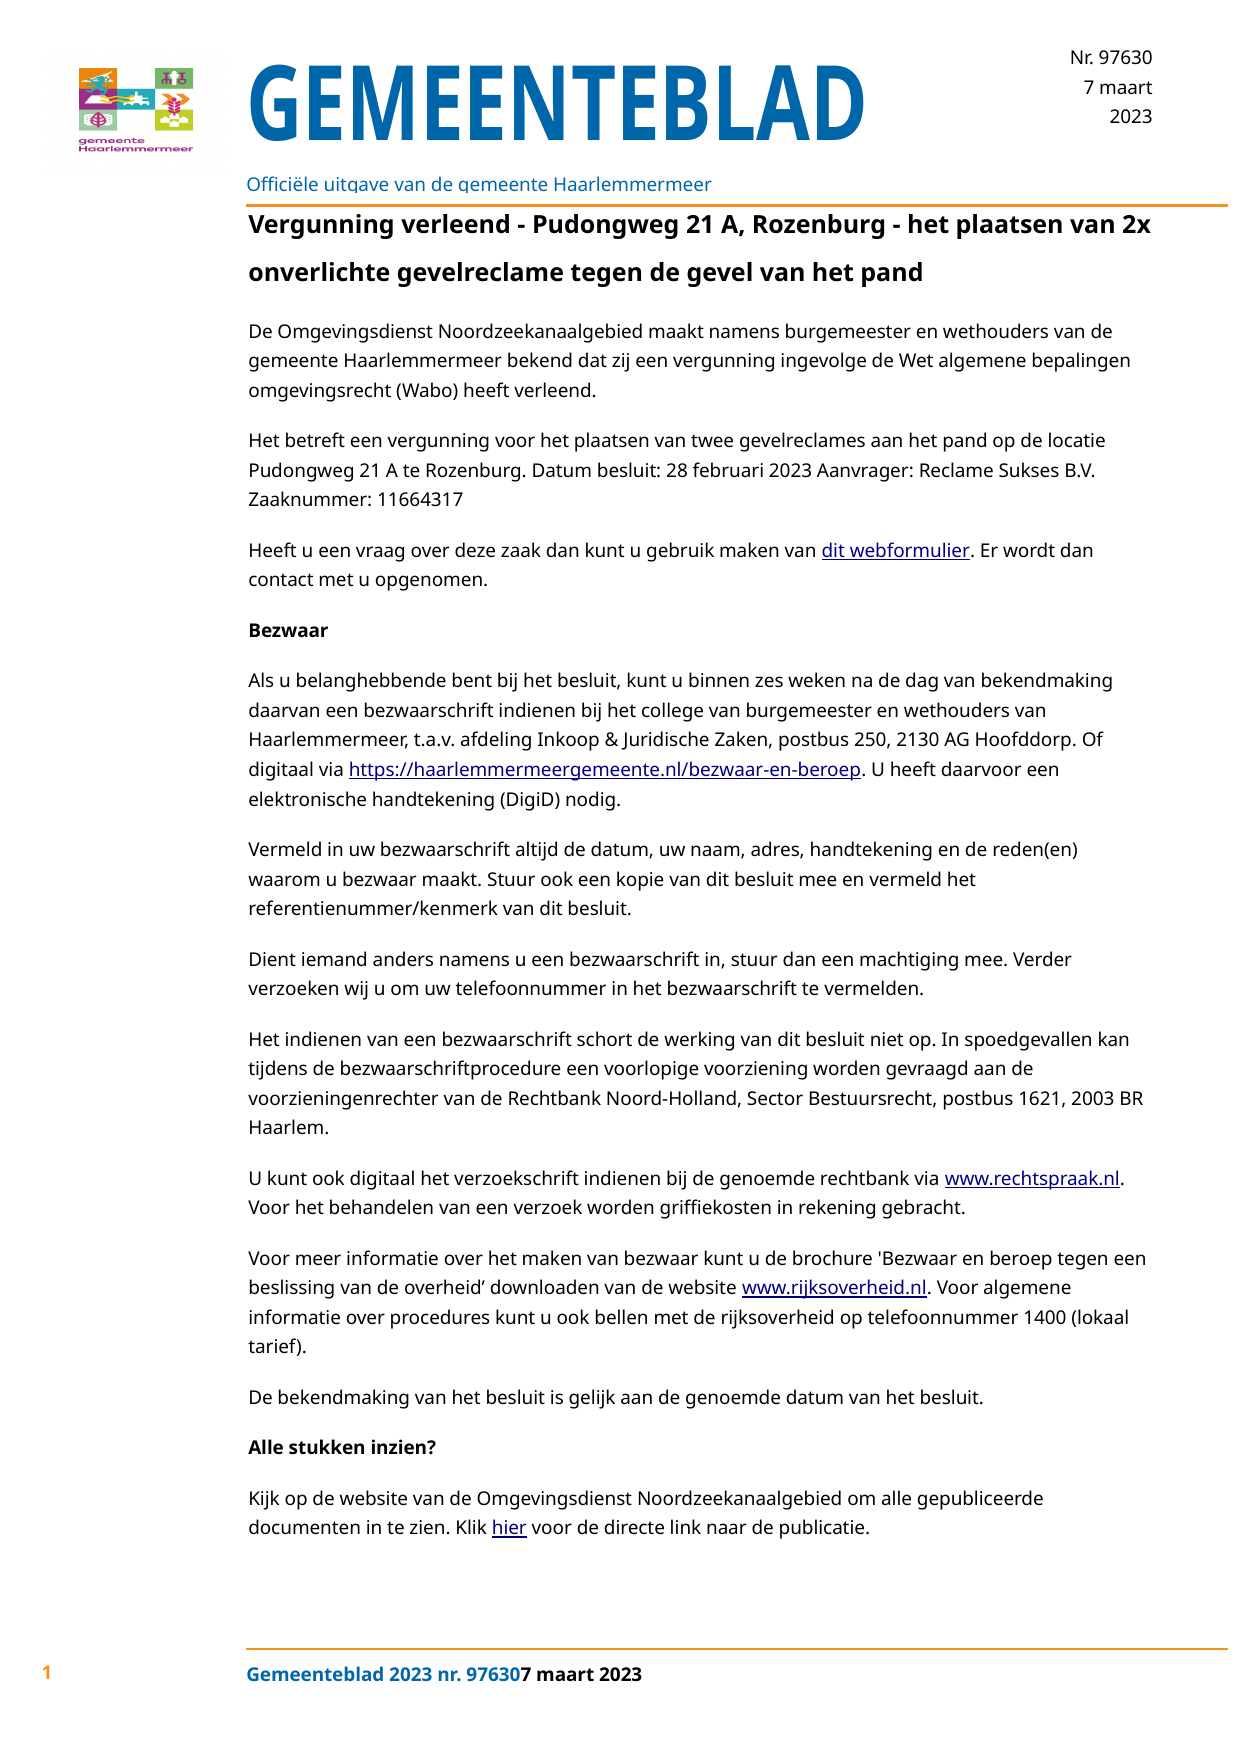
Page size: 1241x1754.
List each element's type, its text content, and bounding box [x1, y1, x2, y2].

text Als u belanghebbende bent bij het besluit, kunt u binnen zes weken na de dag van bekendmaking daarvan een bezwaarschrift indienen bij het college van burgemeester en wethouders van Haarlemmermeer, t.a.v. afdeling Inkoop & Juridische Zaken, postbus 250, 2130 AG Hoofddorp. Of digitaal via https://haarlemmermeergemeente.nl/bezwaar-en-beroep. U heeft daarvoor een elektronische handtekening (DigiD) nodig. [248, 667, 1152, 812]
text Het betreft een vergunning voor het plaatsen van twee gevelreclames aan het pand op de locatie Pudongweg 21 A te Rozenburg. Datum besluit: 28 februari 2023 Aanvrager: Reclame Sukses B.V. Zaaknummer: 11664317 [248, 427, 1152, 512]
text Alle stukken inzien? [248, 1434, 1152, 1460]
picture [41, 47, 231, 172]
text Kijk op de website van de Omgevingsdienst Noordzeekanaalgebied om alle gepubliceerde documenten in te zien. Klik hier voor de directe link naar de publicatie. [248, 1485, 1152, 1540]
text Vermeld in uw bezwaarschrift altijd de datum, uw naam, adres, handtekening en de reden(en) waarom u bezwaar maakt. Stuur ook een kopie van dit besluit mee en vermeld het referentienummer/kenmerk van dit besluit. [248, 836, 1152, 921]
text Dient iemand anders namens u een bezwaarschrift in, stuur dan een machtiging mee. Verder verzoeken wij u om uw telefoonnummer in het bezwaarschrift te vermelden. [248, 946, 1152, 1001]
text Het indienen van een bezwaarschrift schort de werking van dit besluit niet op. In spoedgevallen kan tijdens de bezwaarschriftprocedure een voorlopige voorziening worden gevraagd aan de voorzieningenrechter van de Rechtbank Noord-Holland, Sector Bestuursrecht, postbus 1621, 2003 BR Haarlem. [248, 1026, 1152, 1140]
text Heeft u een vraag over deze zaak dan kunt u gebruik maken van dit webformulier. Er wordt dan contact met u opgenomen. [248, 537, 1152, 592]
text Voor meer informatie over het maken van bezwaar kunt u de brochure 'Bezwaar en beroep tegen een beslissing van de overheid’ downloaden van de website www.rijksoverheid.nl. Voor algemene informatie over procedures kunt u ook bellen met de rijksoverheid op telefoonnummer 1400 (lokaal tarief). [248, 1245, 1152, 1359]
text De Omgevingsdienst Noordzeekanaalgebied maakt namens burgemeester en wethouders van de gemeente Haarlemmermeer bekend dat zij een vergunning ingevolge de Wet algemene bepalingen omgevingsrecht (Wabo) heeft verleend. [248, 318, 1152, 403]
text Bezwaar [248, 617, 1152, 643]
text U kunt ook digitaal het verzoekschrift indienen bij de genoemde rechtbank via www.rechtspraak.nl. Voor het behandelen van een verzoek worden griffiekosten in rekening gebracht. [248, 1165, 1152, 1220]
text De bekendmaking van het besluit is gelijk aan de genoemde datum van het besluit. [248, 1384, 1152, 1410]
text Vergunning verleend - Pudongweg 21 A, Rozenburg - het plaatsen van 2x onverlichte gevelreclame tegen de gevel van het pand [248, 207, 1152, 288]
